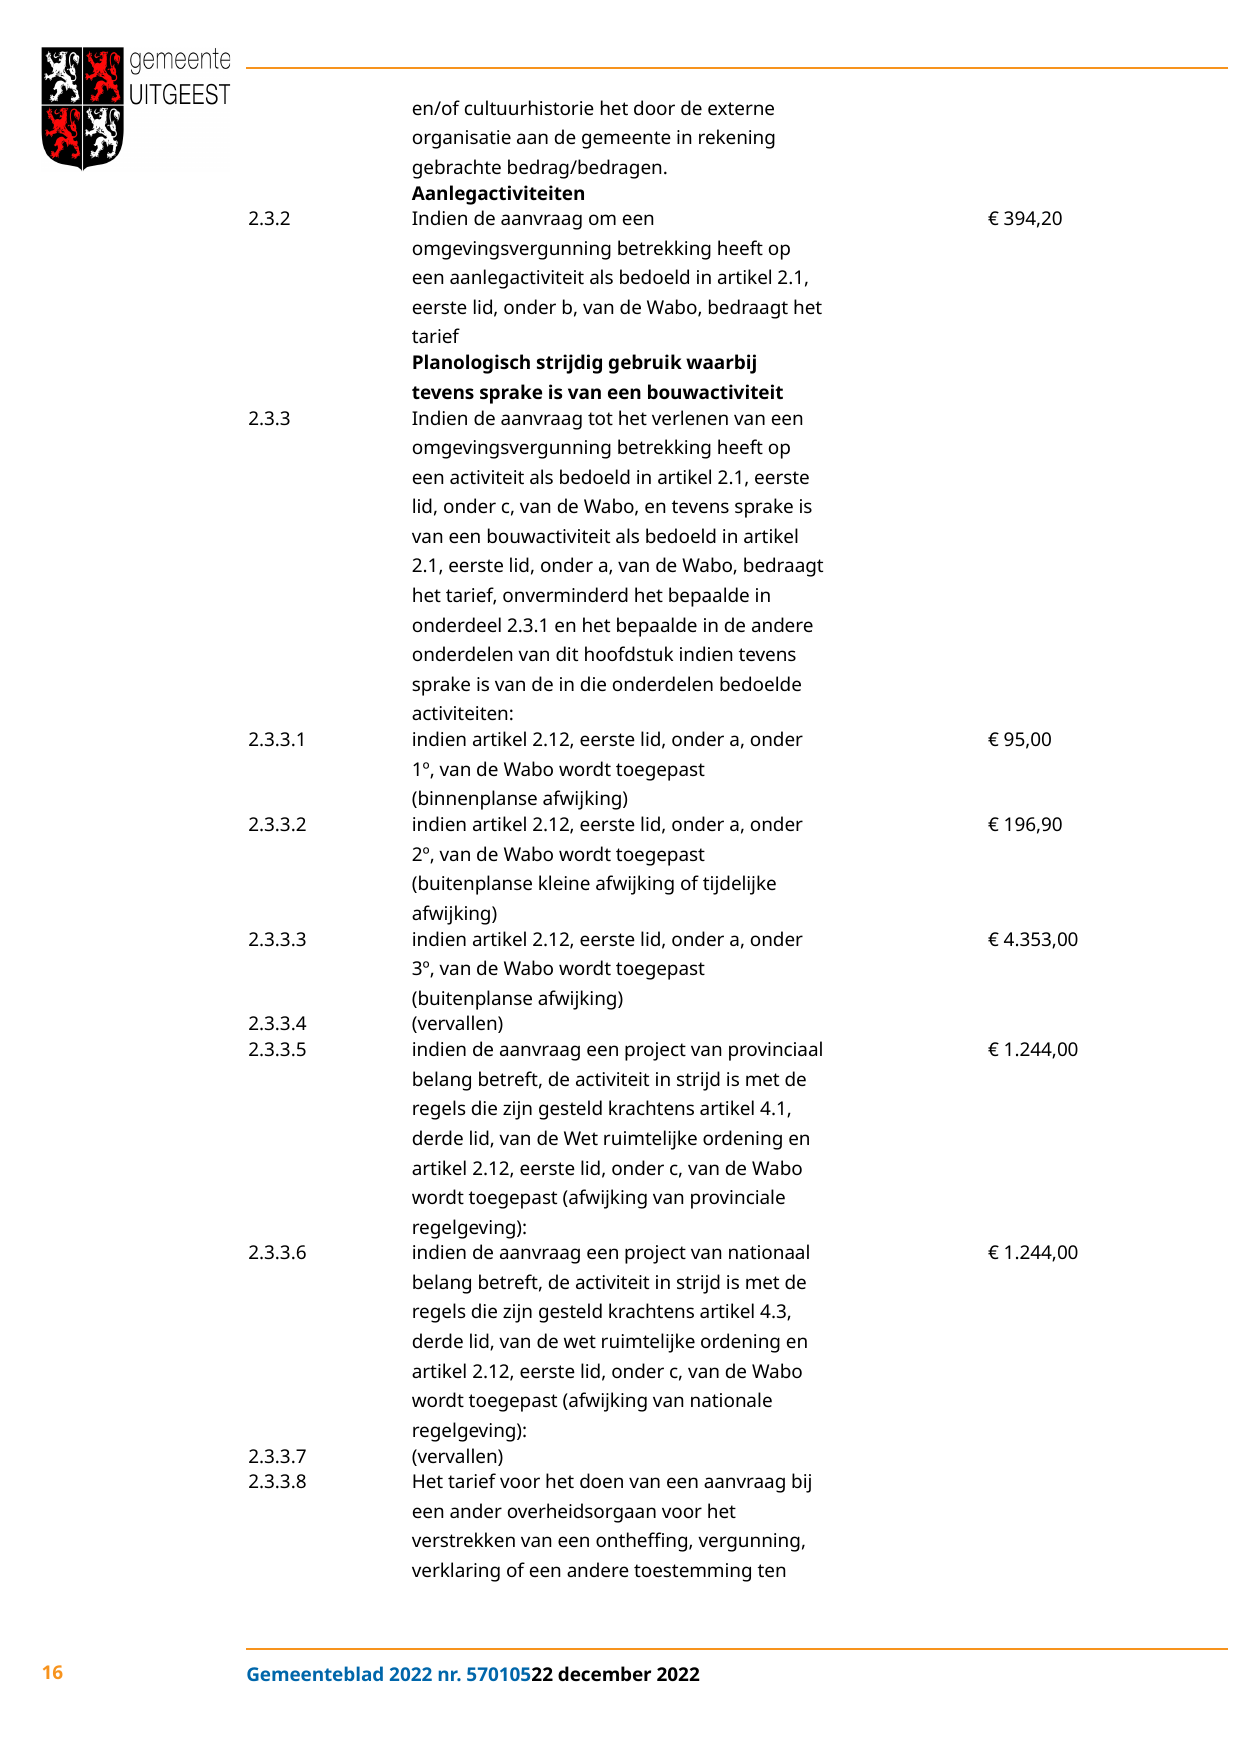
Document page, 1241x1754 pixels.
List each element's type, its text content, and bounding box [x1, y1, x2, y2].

table_cell [824, 350, 988, 405]
table_cell 2.3.3.2 [248, 811, 412, 926]
table_cell Aanlegactiviteiten [412, 180, 824, 205]
table_cell indien artikel 2.12, eerste lid, onder a, onder 1º, van de Wabo wordt toegepast (binnenplanse afwijking) [412, 726, 824, 811]
table_cell € 1.244,00 [988, 1240, 1152, 1443]
table_cell € 1.244,00 [988, 1036, 1152, 1239]
table_cell indien artikel 2.12, eerste lid, onder a, onder 3º, van de Wabo wordt toegepast (buitenplanse afwijking) [412, 926, 824, 1011]
table_cell 2.3.3.3 [248, 926, 412, 1011]
table_cell indien artikel 2.12, eerste lid, onder a, onder 2º, van de Wabo wordt toegepast (buitenplanse kleine afwijking of tijdelijke afwijking) [412, 811, 824, 926]
table_cell [824, 1443, 988, 1468]
table_cell 2.3.3.6 [248, 1240, 412, 1443]
table_cell [824, 726, 988, 811]
table_cell 2.3.3.4 [248, 1011, 412, 1036]
table_cell [824, 95, 988, 180]
table_cell € 95,00 [988, 726, 1152, 811]
table_cell [824, 205, 988, 349]
table_cell [248, 350, 412, 405]
table_cell [824, 405, 988, 726]
table_cell indien de aanvraag een project van provinciaal belang betreft, de activiteit in strijd is met de regels die zijn gesteld krachtens artikel 4.1, derde lid, van de Wet ruimtelijke ordening en artikel 2.12, eerste lid, onder c, van de Wabo wordt toegepast (afwijking van provinciale regelgeving): [412, 1036, 824, 1239]
table_cell [824, 180, 988, 205]
table_cell [824, 1036, 988, 1239]
table_cell Planologisch strijdig gebruik waarbij tevens sprake is van een bouwactiviteit [412, 350, 824, 405]
table_cell 2.3.3.1 [248, 726, 412, 811]
table_cell [824, 811, 988, 926]
table_cell 2.3.3.5 [248, 1036, 412, 1239]
table_cell [988, 1011, 1152, 1036]
table_cell 2.3.3.8 [248, 1469, 412, 1583]
table_cell [988, 95, 1152, 180]
table_cell 2.3.3.7 [248, 1443, 412, 1468]
table_cell Het tarief voor het doen van een aanvraag bij een ander overheidsorgaan voor het verstrekken van een ontheffing, vergunning, verklaring of een andere toestemming ten [412, 1469, 824, 1583]
table_cell (vervallen) [412, 1443, 824, 1468]
table_cell indien de aanvraag een project van nationaal belang betreft, de activiteit in strijd is met de regels die zijn gesteld krachtens artikel 4.3, derde lid, van de wet ruimtelijke ordening en artikel 2.12, eerste lid, onder c, van de Wabo wordt toegepast (afwijking van nationale regelgeving): [412, 1240, 824, 1443]
table_cell [248, 95, 412, 180]
table_cell [824, 1469, 988, 1583]
table_cell € 394,20 [988, 205, 1152, 349]
table_cell en/of cultuurhistorie het door de externe organisatie aan de gemeente in rekening gebrachte bedrag/bedragen. [412, 95, 824, 180]
table_cell [988, 350, 1152, 405]
table_cell [824, 1011, 988, 1036]
table_cell 2.3.3 [248, 405, 412, 726]
table_cell € 4.353,00 [988, 926, 1152, 1011]
table_cell [824, 926, 988, 1011]
table_cell [824, 1240, 988, 1443]
table_cell [988, 1469, 1152, 1583]
table_cell € 196,90 [988, 811, 1152, 926]
table_cell Indien de aanvraag tot het verlenen van een omgevingsvergunning betrekking heeft op een activiteit als bedoeld in artikel 2.1, eerste lid, onder c, van de Wabo, en tevens sprake is van een bouwactiviteit als bedoeld in artikel 2.1, eerste lid, onder a, van de Wabo, bedraagt het tarief, onverminderd het bepaalde in onderdeel 2.3.1 en het bepaalde in de andere onderdelen van dit hoofdstuk indien tevens sprake is van de in die onderdelen bedoelde activiteiten: [412, 405, 824, 726]
table_cell 2.3.2 [248, 205, 412, 349]
picture [41, 47, 231, 172]
table_cell [988, 1443, 1152, 1468]
table_cell [988, 180, 1152, 205]
table_cell [988, 405, 1152, 726]
table_cell (vervallen) [412, 1011, 824, 1036]
table_cell Indien de aanvraag om een omgevingsvergunning betrekking heeft op een aanlegactiviteit als bedoeld in artikel 2.1, eerste lid, onder b, van de Wabo, bedraagt het tarief [412, 205, 824, 349]
table_cell [248, 180, 412, 205]
